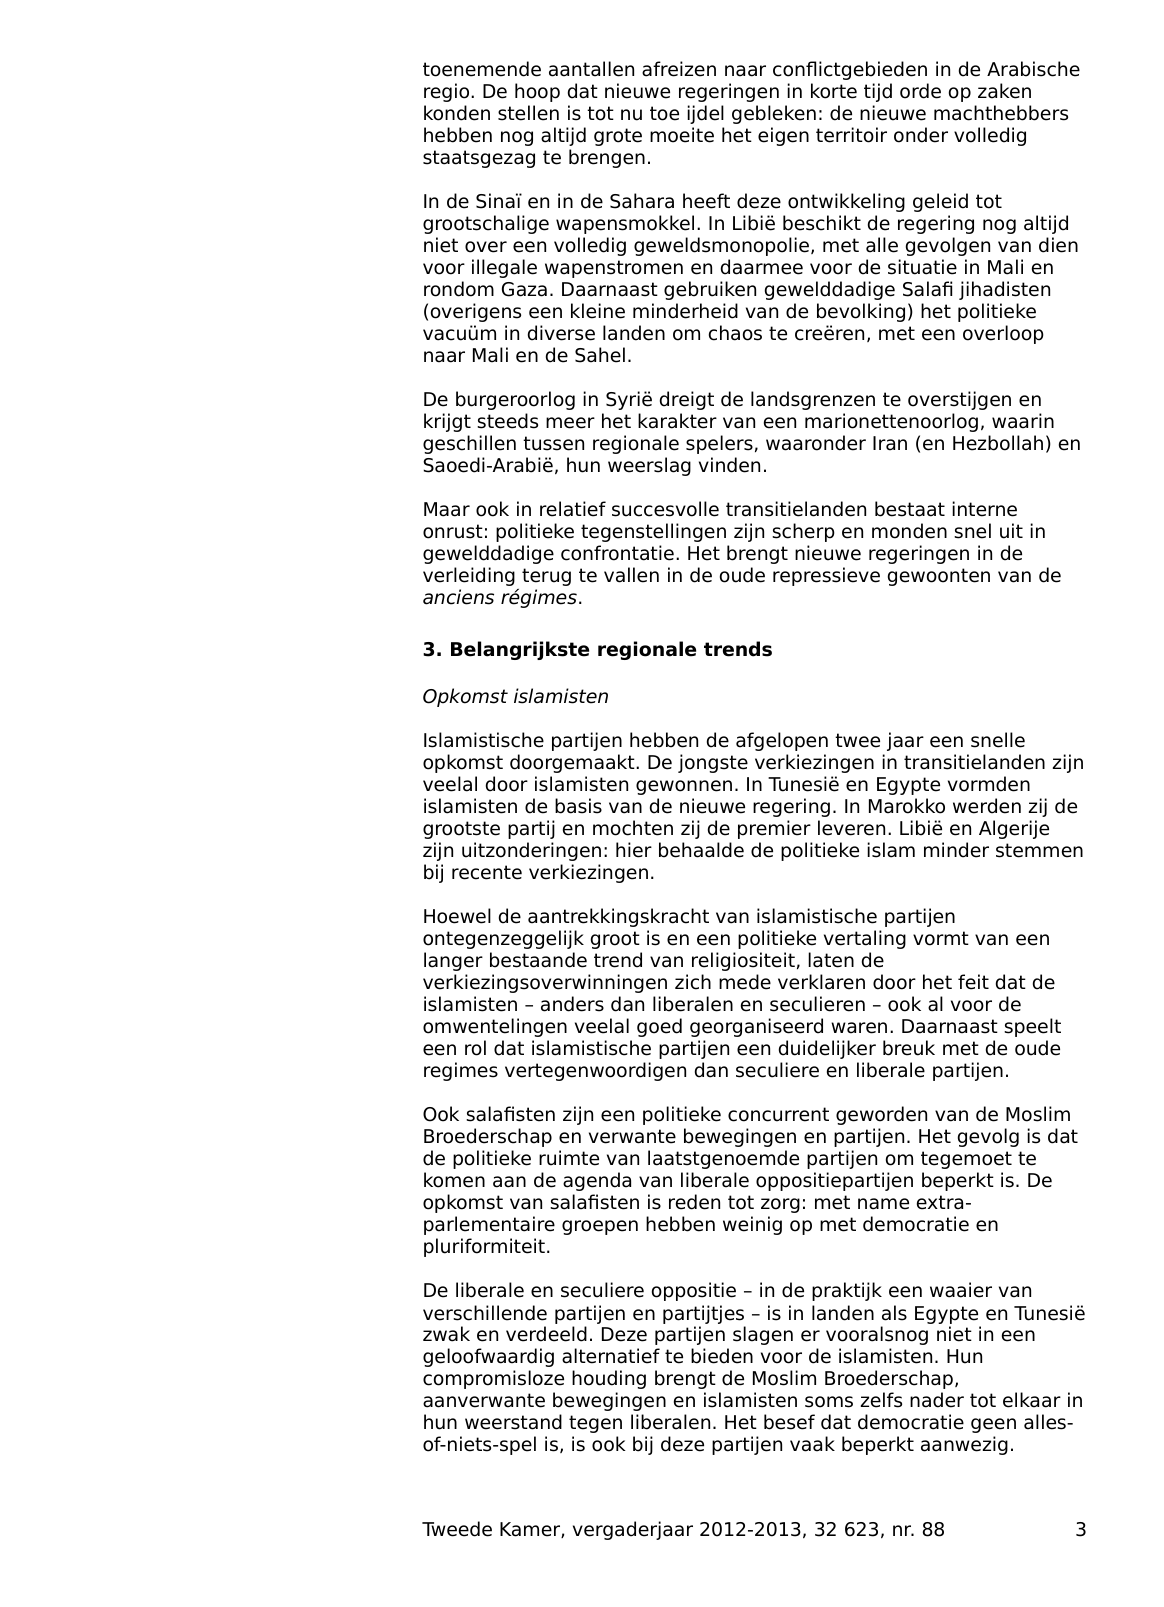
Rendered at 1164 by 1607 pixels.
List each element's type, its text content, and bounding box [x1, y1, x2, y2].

text De burgeroorlog in Syrië dreigt de landsgrenzen te overstijgen en krijgt steeds meer het karakter van een marionettenoorlog, waarin geschillen tussen regionale spelers, waaronder Iran (en Hezbollah) en Saoedi-Arabië, hun weerslag vinden. [422, 389, 1087, 477]
subtitle Opkomst islamisten [422, 686, 1087, 708]
text In de Sinaï en in de Sahara heeft deze ontwikkeling geleid tot grootschalige wapensmokkel. In Libië beschikt de regering nog altijd niet over een volledig geweldsmonopolie, met alle gevolgen van dien voor illegale wapenstromen en daarmee voor de situatie in Mali en rondom Gaza. Daarnaast gebruiken gewelddadige Salafi jihadisten (overigens een kleine minderheid van de bevolking) het politieke vacuüm in diverse landen om chaos te creëren, met een overloop naar Mali en de Sahel. [422, 191, 1087, 367]
text Maar ook in relatief succesvolle transitielanden bestaat interne onrust: politieke tegenstellingen zijn scherp en monden snel uit in gewelddadige confrontatie. Het brengt nieuwe regeringen in de verleiding terug te vallen in de oude repressieve gewoonten van de anciens régimes. [422, 499, 1087, 609]
text Ook salafisten zijn een politieke concurrent geworden van de Moslim Broederschap en verwante bewegingen en partijen. Het gevolg is dat de politieke ruimte van laatstgenoemde partijen om tegemoet te komen aan de agenda van liberale oppositiepartijen beperkt is. De opkomst van salafisten is reden tot zorg: met name extra-parlementaire groepen hebben weinig op met democratie en pluriformiteit. [422, 1104, 1087, 1258]
text De liberale en seculiere oppositie – in de praktijk een waaier van verschillende partijen en partijtjes – is in landen als Egypte en Tunesië zwak en verdeeld. Deze partijen slagen er vooralsnog niet in een geloofwaardig alternatief te bieden voor de islamisten. Hun compromisloze houding brengt de Moslim Broederschap, aanverwante bewegingen en islamisten soms zelfs nader tot elkaar in hun weerstand tegen liberalen. Het besef dat democratie geen alles-of-niets-spel is, is ook bij deze partijen vaak beperkt aanwezig. [422, 1280, 1087, 1456]
text Hoewel de aantrekkingskracht van islamistische partijen ontegenzeggelijk groot is en een politieke vertaling vormt van een langer bestaande trend van religiositeit, laten de verkiezingsoverwinningen zich mede verklaren door het feit dat de islamisten – anders dan liberalen en seculieren – ook al voor de omwentelingen veelal goed georganiseerd waren. Daarnaast speelt een rol dat islamistische partijen een duidelijker breuk met de oude regimes vertegenwoordigen dan seculiere en liberale partijen. [422, 906, 1087, 1082]
subtitle 3. Belangrijkste regionale trends [422, 639, 1087, 661]
text Islamistische partijen hebben de afgelopen twee jaar een snelle opkomst doorgemaakt. De jongste verkiezingen in transitielanden zijn veelal door islamisten gewonnen. In Tunesië en Egypte vormden islamisten de basis van de nieuwe regering. In Marokko werden zij de grootste partij en mochten zij de premier leveren. Libië en Algerije zijn uitzonderingen: hier behaalde de politieke islam minder stemmen bij recente verkiezingen. [422, 730, 1087, 884]
text toenemende aantallen afreizen naar conflictgebieden in de Arabische regio. De hoop dat nieuwe regeringen in korte tijd orde op zaken konden stellen is tot nu toe ijdel gebleken: de nieuwe machthebbers hebben nog altijd grote moeite het eigen territoir onder volledig staatsgezag te brengen. [422, 59, 1087, 169]
